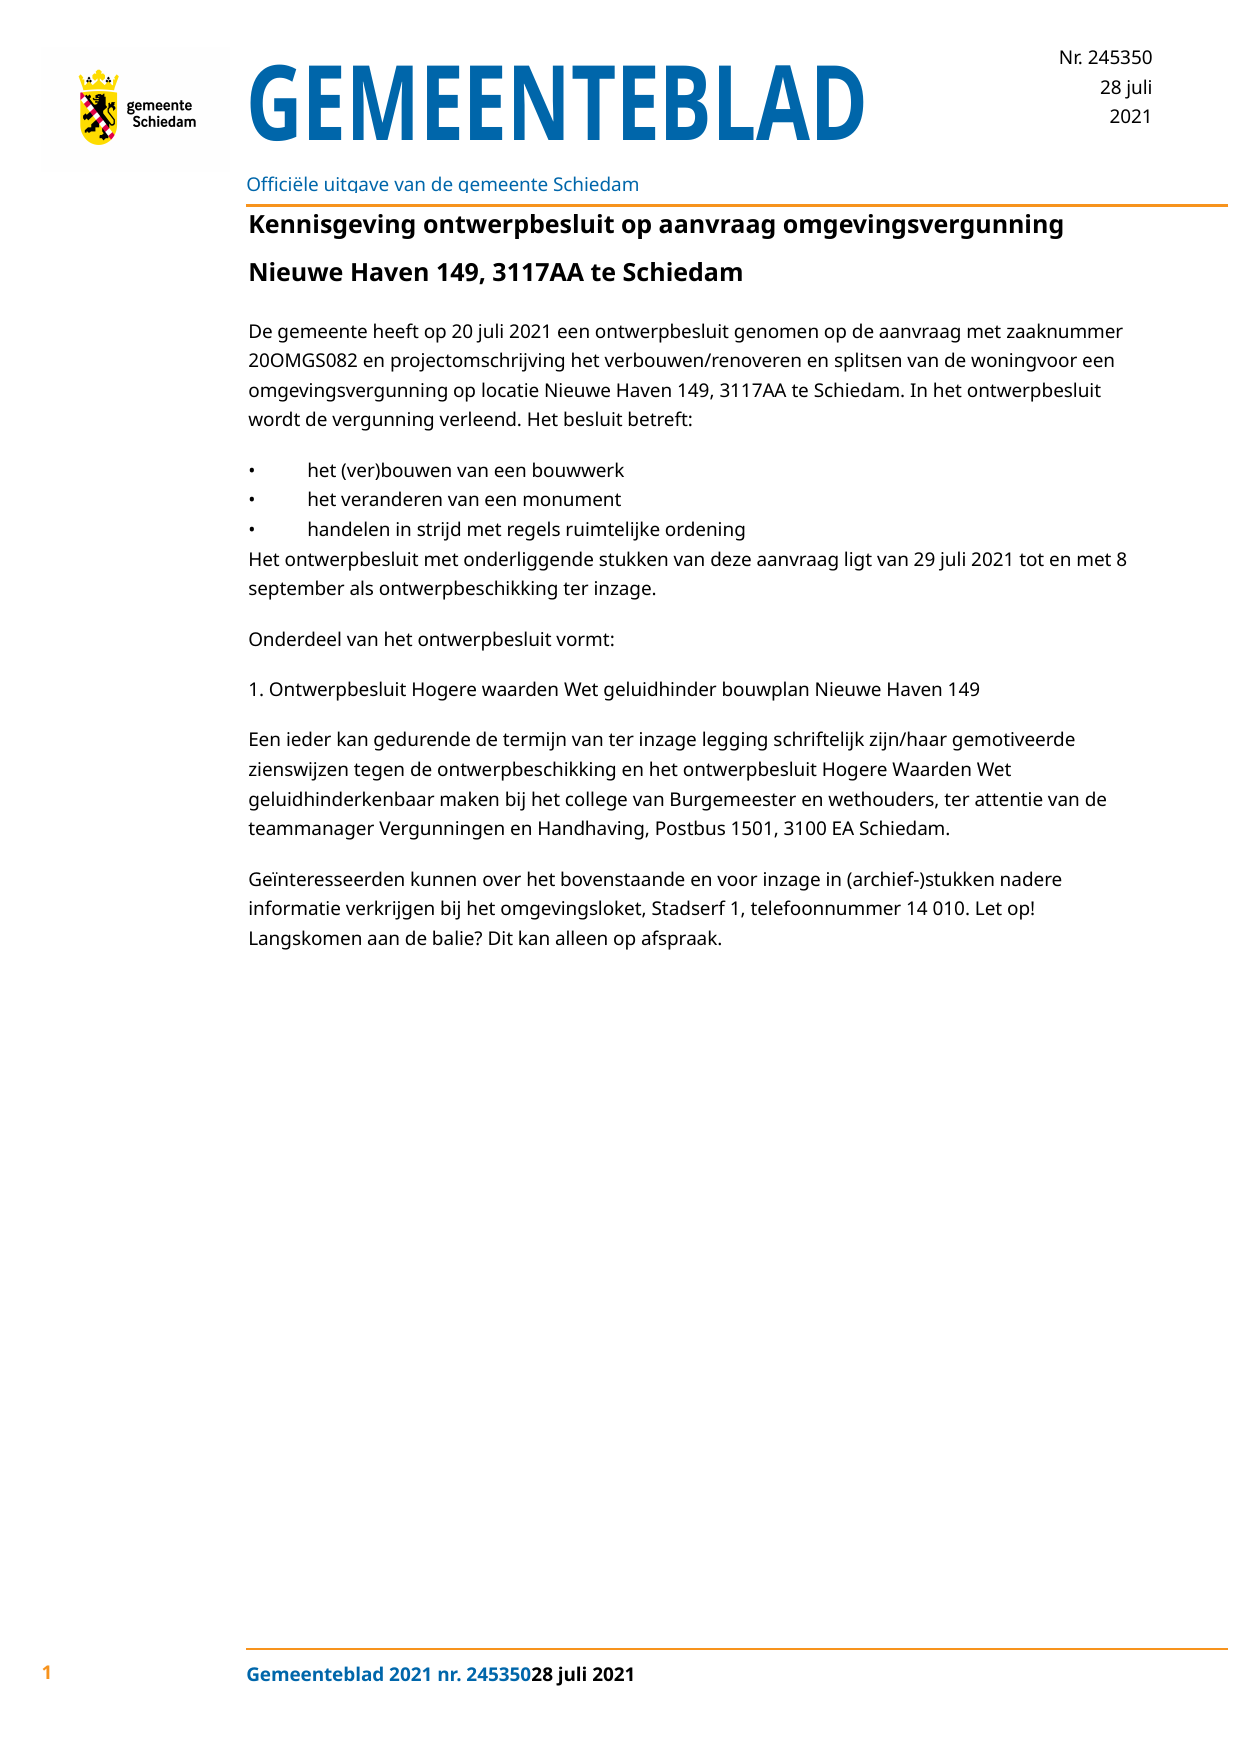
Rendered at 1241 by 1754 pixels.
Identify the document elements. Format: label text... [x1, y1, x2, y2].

text Onderdeel van het ontwerpbesluit vormt: [248, 626, 1152, 652]
text De gemeente heeft op 20 juli 2021 een ontwerpbesluit genomen op de aanvraag met zaaknummer 20OMGS082 en projectomschrijving het verbouwen/renoveren en splitsen van de woningvoor een omgevingsvergunning op locatie Nieuwe Haven 149, 3117AA te Schiedam. In het ontwerpbesluit wordt de vergunning verleend. Het besluit betreft: [248, 318, 1152, 432]
text Een ieder kan gedurende de termijn van ter inzage legging schriftelijk zijn/haar gemotiveerde zienswijzen tegen de ontwerpbeschikking en het ontwerpbesluit Hogere Waarden Wet geluidhinderkenbaar maken bij het college van Burgemeester en wethouders, ter attentie van de teammanager Vergunningen en Handhaving, Postbus 1501, 3100 EA Schiedam. [248, 727, 1152, 841]
text Kennisgeving ontwerpbesluit op aanvraag omgevingsvergunning Nieuwe Haven 149, 3117AA te Schiedam [248, 207, 1152, 288]
list het (ver)bouwen van een bouwwerk [248, 457, 1152, 483]
text Het ontwerpbesluit met onderliggende stukken van deze aanvraag ligt van 29 juli 2021 tot en met 8 september als ontwerpbeschikking ter inzage. [248, 546, 1152, 601]
list het veranderen van een monument [248, 487, 1152, 512]
text Geïnteresseerden kunnen over het bovenstaande en voor inzage in (archief-)stukken nadere informatie verkrijgen bij het omgevingsloket, Stadserf 1, telefoonnummer 14 010. Let op! Langskomen aan de balie? Dit kan alleen op afspraak. [248, 866, 1152, 951]
text 1. Ontwerpbesluit Hogere waarden Wet geluidhinder bouwplan Nieuwe Haven 149 [248, 676, 1152, 702]
picture [41, 47, 231, 172]
list handelen in strijd met regels ruimtelijke ordening [248, 516, 1152, 542]
